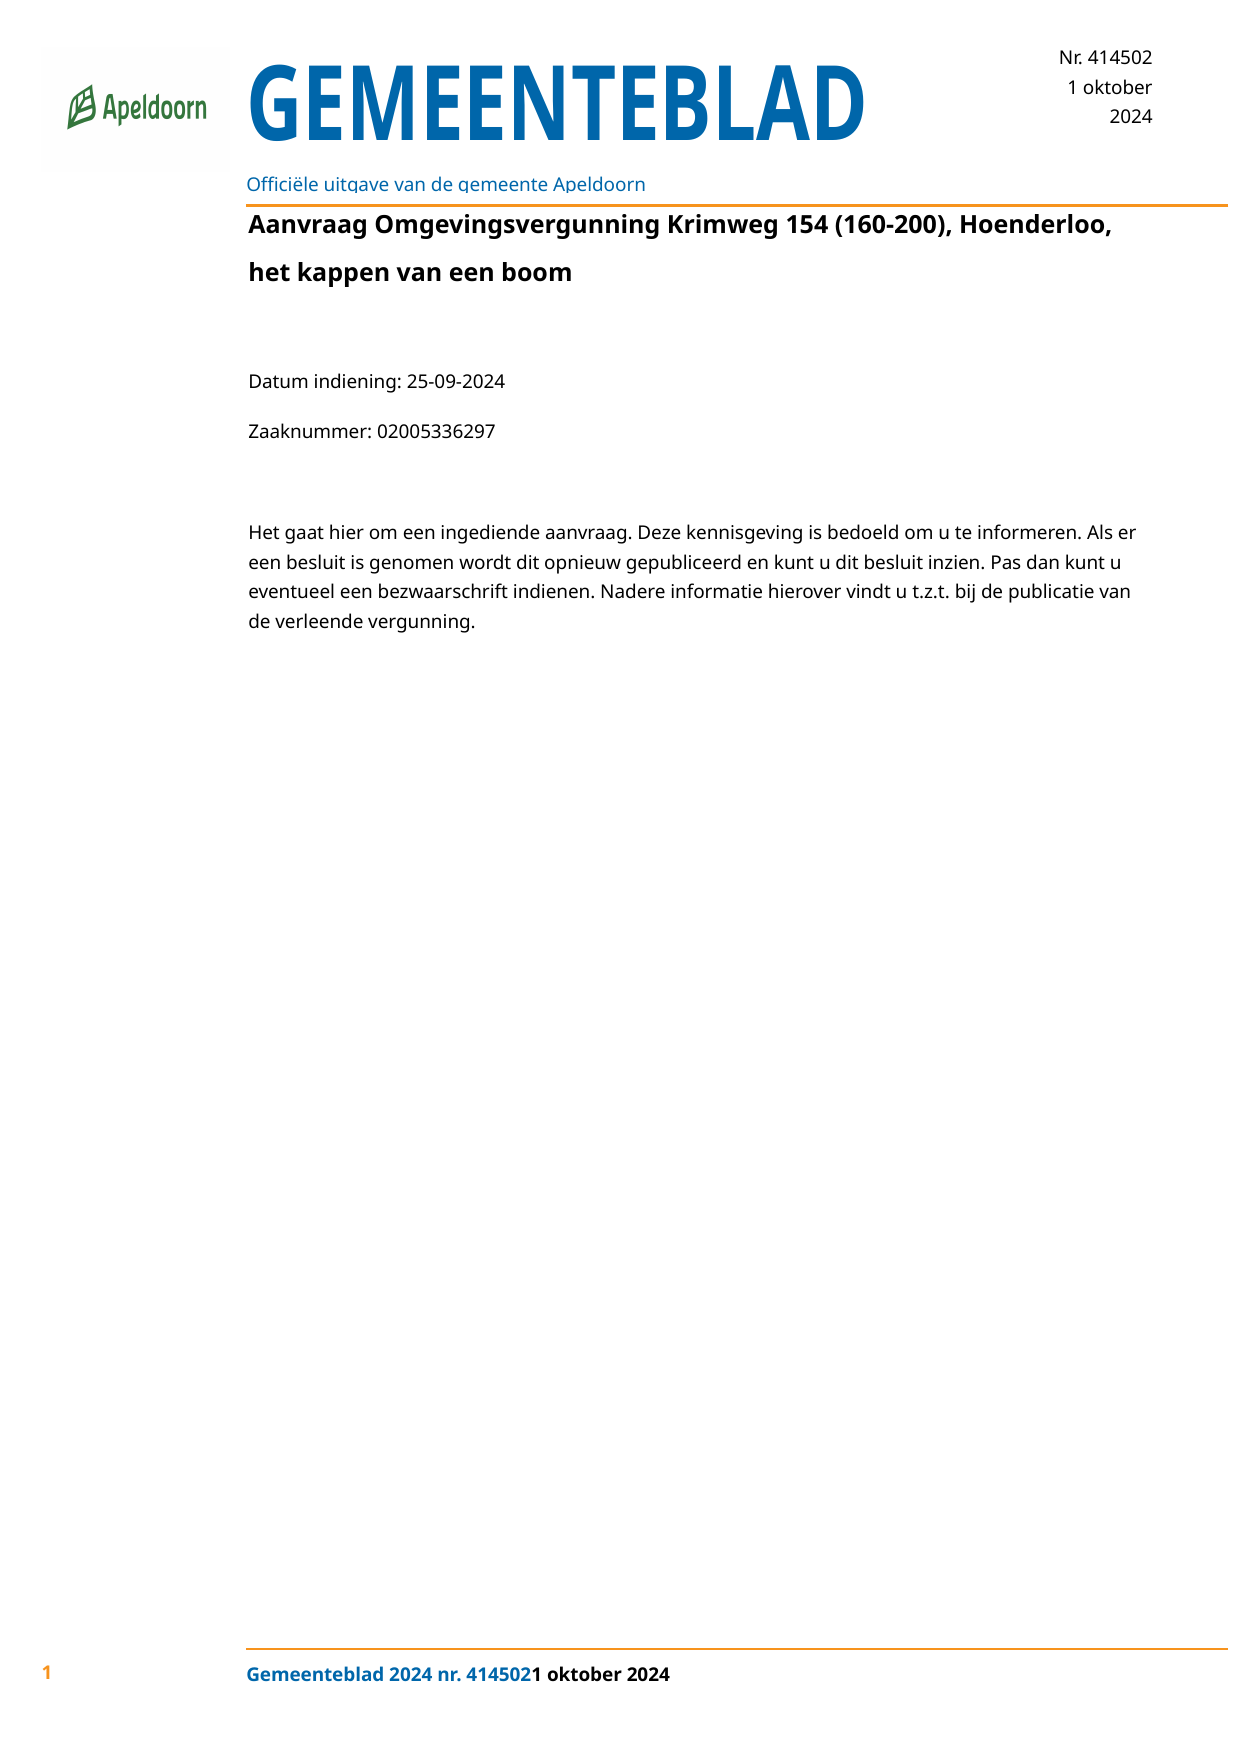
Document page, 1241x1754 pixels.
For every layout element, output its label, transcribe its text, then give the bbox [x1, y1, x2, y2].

text Datum indiening: 25-09-2024 [248, 368, 1152, 394]
text Het gaat hier om een ingediende aanvraag. Deze kennisgeving is bedoeld om u te informeren. Als er een besluit is genomen wordt dit opnieuw gepubliceerd en kunt u dit besluit inzien. Pas dan kunt u eventueel een bezwaarschrift indienen. Nadere informatie hierover vindt u t.z.t. bij de publicatie van de verleende vergunning. [248, 519, 1152, 634]
text Aanvraag Omgevingsvergunning Krimweg 154 (160-200), Hoenderloo, het kappen van een boom [248, 207, 1152, 288]
picture [41, 47, 231, 172]
text Zaaknummer: 02005336297 [248, 419, 1152, 444]
